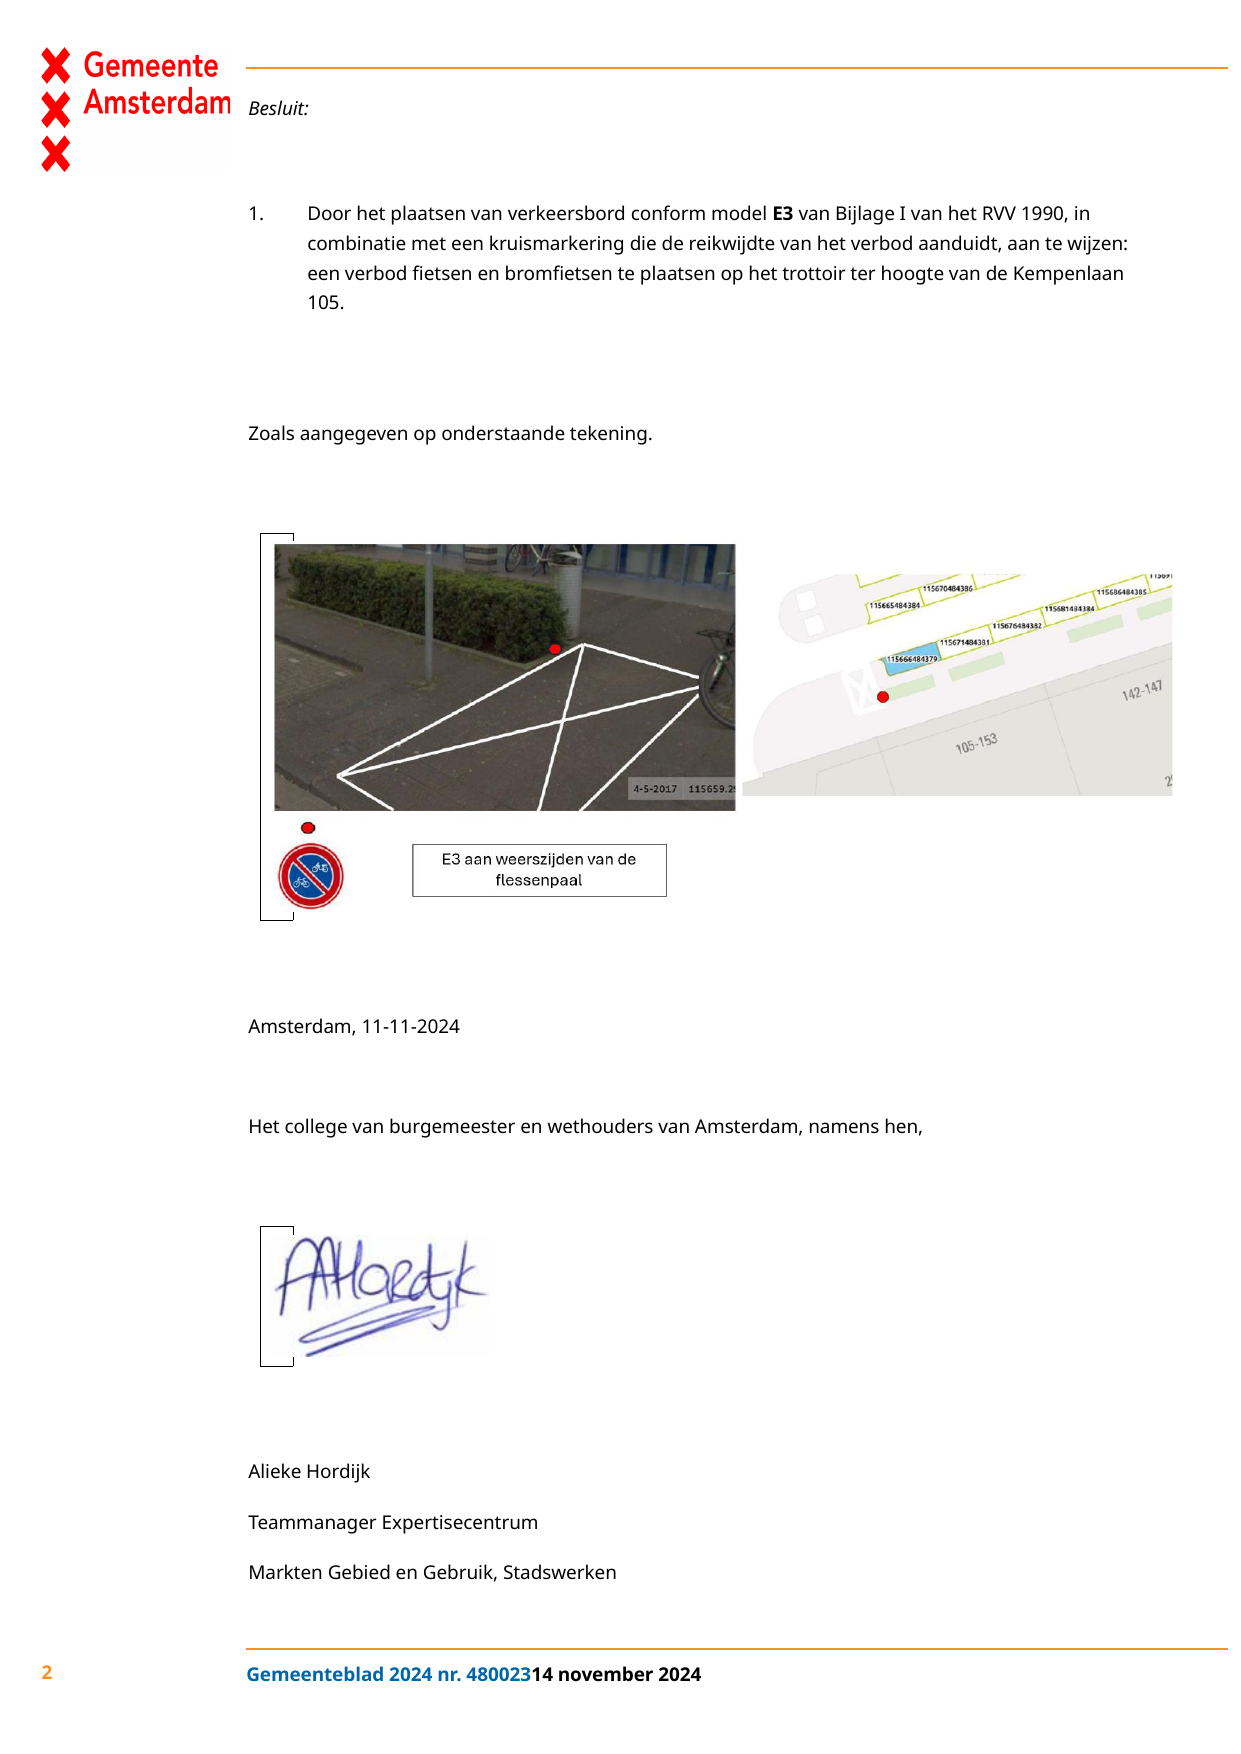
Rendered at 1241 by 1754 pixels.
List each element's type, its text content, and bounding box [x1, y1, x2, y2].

text Het college van burgemeester en wethouders van Amsterdam, namens hen, [248, 1114, 1152, 1139]
text Teammanager Expertisecentrum [248, 1509, 1152, 1535]
picture [41, 47, 231, 172]
picture [268, 541, 1173, 912]
text Alieke Hordijk [248, 1458, 1152, 1484]
text Zoals aangegeven op onderstaande tekening. [248, 420, 1152, 445]
text Markten Gebied en Gebruik, Stadswerken [248, 1559, 1152, 1585]
text Besluit: [248, 95, 1152, 121]
picture [268, 1235, 491, 1357]
list Door het plaatsen van verkeersbord conform model E3 van Bijlage I van het RVV 1990, in combinatie met een kruismarkering die de reikwijdte van het verbod aanduidt, aan te wijzen: een verbod fietsen en bromfietsen te plaatsen op het trottoir ter hoogte van de Kempenlaan 105. [248, 201, 1152, 315]
text Amsterdam, 11-11-2024 [248, 1013, 1152, 1038]
